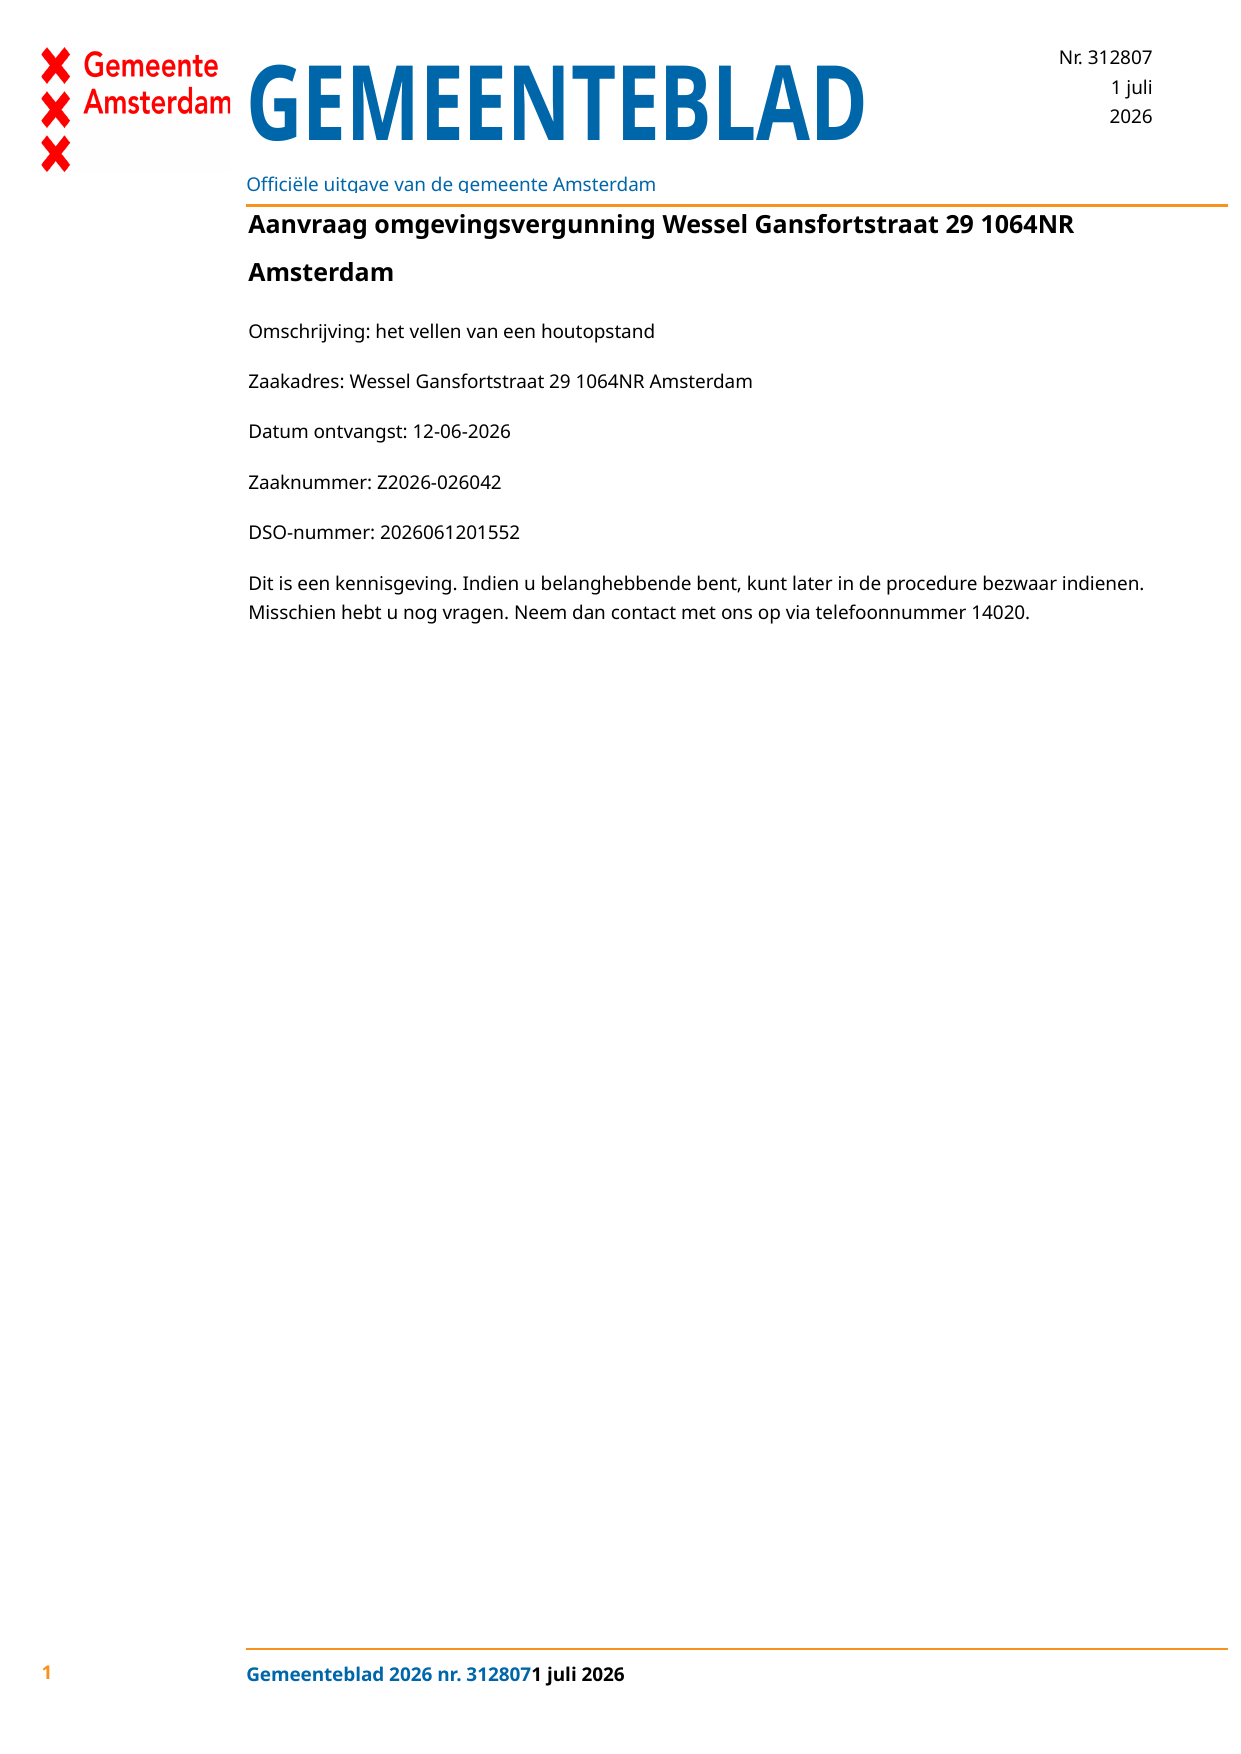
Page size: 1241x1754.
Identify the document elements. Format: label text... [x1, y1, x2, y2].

text Datum ontvangst: 12-06-2026 [248, 419, 1152, 444]
text Dit is een kennisgeving. Indien u belanghebbende bent, kunt later in de procedure bezwaar indienen. Misschien hebt u nog vragen. Neem dan contact met ons op via telefoonnummer 14020. [248, 570, 1152, 625]
text Zaaknummer: Z2026-026042 [248, 469, 1152, 495]
text DSO-nummer: 2026061201552 [248, 519, 1152, 545]
text Aanvraag omgevingsvergunning Wessel Gansfortstraat 29 1064NR Amsterdam [248, 207, 1152, 288]
text Zaakadres: Wessel Gansfortstraat 29 1064NR Amsterdam [248, 368, 1152, 394]
text Omschrijving: het vellen van een houtopstand [248, 318, 1152, 344]
picture [41, 47, 231, 172]
